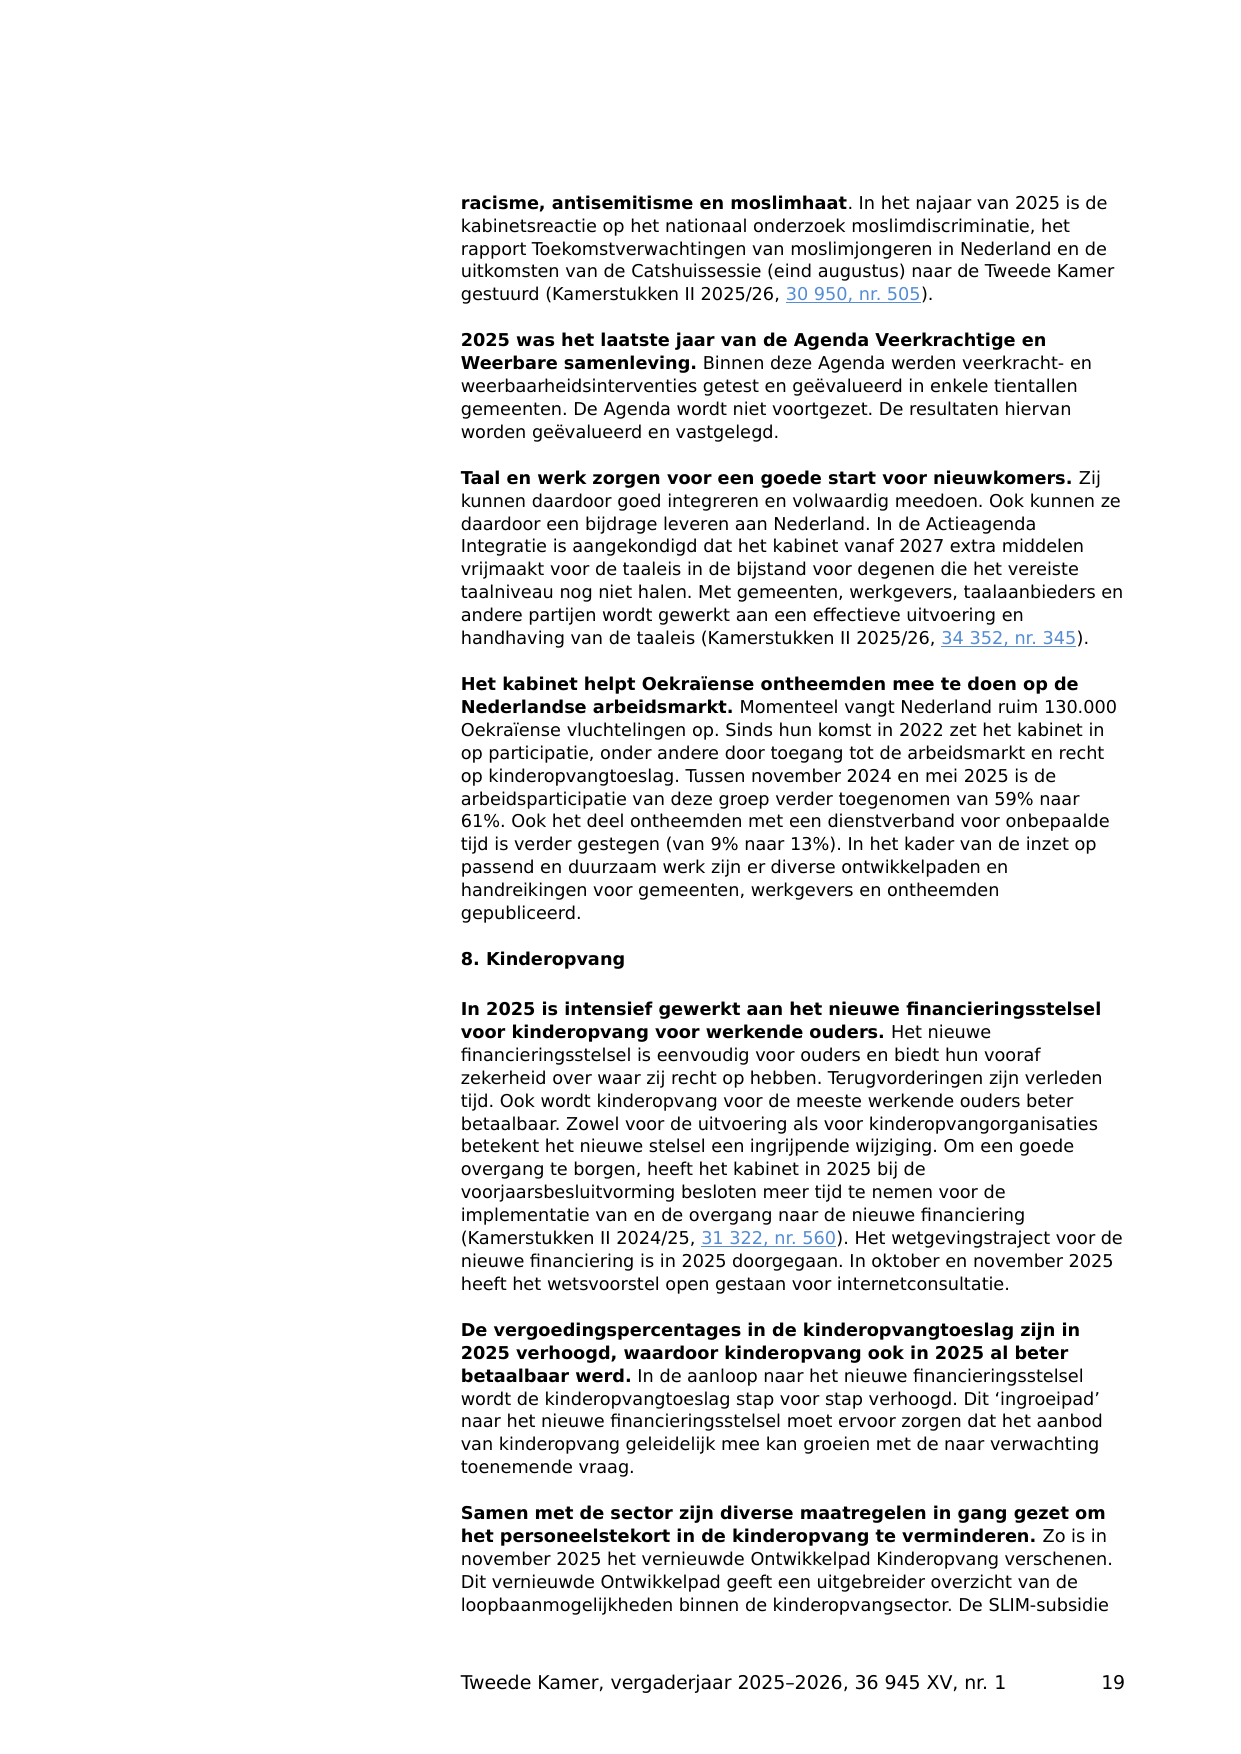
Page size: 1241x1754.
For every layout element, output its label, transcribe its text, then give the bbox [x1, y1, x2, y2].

text In 2025 is intensief gewerkt aan het nieuwe financieringsstelsel voor kinderopvang voor werkende ouders. Het nieuwe financieringsstelsel is eenvoudig voor ouders en biedt hun vooraf zekerheid over waar zij recht op hebben. Terugvorderingen zijn verleden tijd. Ook wordt kinderopvang voor de meeste werkende ouders beter betaalbaar. Zowel voor de uitvoering als voor kinderopvangorganisaties betekent het nieuwe stelsel een ingrijpende wijziging. Om een goede overgang te borgen, heeft het kabinet in 2025 bij de voorjaarsbesluitvorming besloten meer tijd te nemen voor de implementatie van en de overgang naar de nieuwe financiering (Kamerstukken II 2024/25, 31 322, nr. 560). Het wetgevingstraject voor de nieuwe financiering is in 2025 doorgegaan. In oktober en november 2025 heeft het wetsvoorstel open gestaan voor internetconsultatie. [461, 997, 1125, 1295]
text racisme, antisemitisme en moslimhaat. In het najaar van 2025 is de kabinetsreactie op het nationaal onderzoek moslimdiscriminatie, het rapport Toekomstverwachtingen van moslimjongeren in Nederland en de uitkomsten van de Catshuissessie (eind augustus) naar de Tweede Kamer gestuurd (Kamerstukken II 2025/26, 30 950, nr. 505). [461, 191, 1125, 305]
text Het kabinet helpt Oekraïense ontheemden mee te doen op de Nederlandse arbeidsmarkt. Momenteel vangt Nederland ruim 130.000 Oekraïense vluchtelingen op. Sinds hun komst in 2022 zet het kabinet in op participatie, onder andere door toegang tot de arbeidsmarkt en recht op kinderopvangtoeslag. Tussen november 2024 en mei 2025 is de arbeidsparticipatie van deze groep verder toegenomen van 59% naar 61%. Ook het deel ontheemden met een dienstverband voor onbepaalde tijd is verder gestegen (van 9% naar 13%). In het kader van de inzet op passend en duurzaam werk zijn er diverse ontwikkelpaden en handreikingen voor gemeenten, werkgevers en ontheemden gepubliceerd. [461, 672, 1125, 924]
text 2025 was het laatste jaar van de Agenda Veerkrachtige en Weerbare samenleving. Binnen deze Agenda werden veerkracht- en weerbaarheidsinterventies getest en geëvalueerd in enkele tientallen gemeenten. De Agenda wordt niet voortgezet. De resultaten hiervan worden geëvalueerd en vastgelegd. [461, 328, 1125, 443]
text Samen met de sector zijn diverse maatregelen in gang gezet om het personeelstekort in de kinderopvang te verminderen. Zo is in november 2025 het vernieuwde Ontwikkelpad Kinderopvang verschenen. Dit vernieuwde Ontwikkelpad geeft een uitgebreider overzicht van de loopbaanmogelijkheden binnen de kinderopvangsector. De SLIM-subsidie [461, 1501, 1125, 1616]
text Taal en werk zorgen voor een goede start voor nieuwkomers. Zij kunnen daardoor goed integreren en volwaardig meedoen. Ook kunnen ze daardoor een bijdrage leveren aan Nederland. In de Actieagenda Integratie is aangekondigd dat het kabinet vanaf 2027 extra middelen vrijmaakt voor de taaleis in de bijstand voor degenen die het vereiste taalniveau nog niet halen. Met gemeenten, werkgevers, taalaanbieders en andere partijen wordt gewerkt aan een effectieve uitvoering en handhaving van de taaleis (Kamerstukken II 2025/26, 34 352, nr. 345). [461, 466, 1125, 649]
text De vergoedingspercentages in de kinderopvangtoeslag zijn in 2025 verhoogd, waardoor kinderopvang ook in 2025 al beter betaalbaar werd. In de aanloop naar het nieuwe financieringsstelsel wordt de kinderopvangtoeslag stap voor stap verhoogd. Dit ‘ingroeipad’ naar het nieuwe financieringsstelsel moet ervoor zorgen dat het aanbod van kinderopvang geleidelijk mee kan groeien met de naar verwachting toenemende vraag. [461, 1318, 1125, 1478]
text 8. Kinderopvang [461, 947, 1125, 970]
